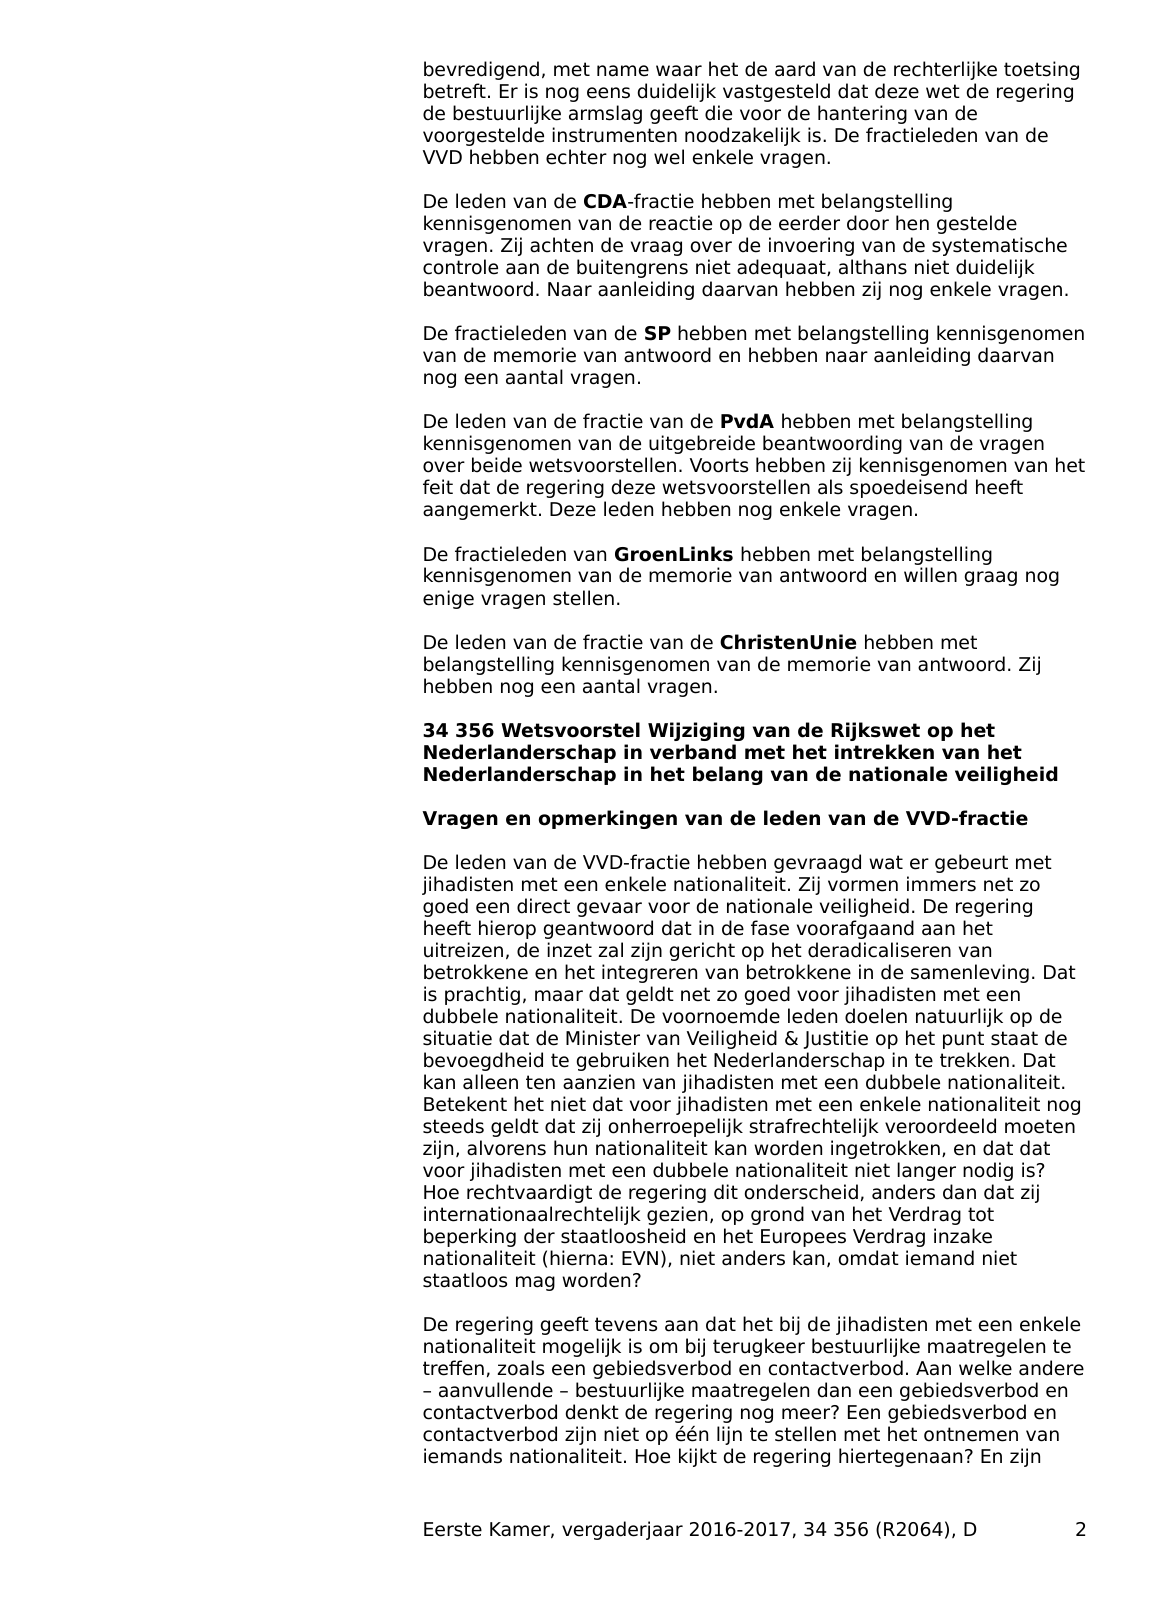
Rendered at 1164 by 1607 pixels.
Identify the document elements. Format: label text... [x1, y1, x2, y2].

text De fractieleden van GroenLinks hebben met belangstelling kennisgenomen van de memorie van antwoord en willen graag nog enige vragen stellen. [422, 543, 1087, 609]
text De leden van de fractie van de PvdA hebben met belangstelling kennisgenomen van de uitgebreide beantwoording van de vragen over beide wetsvoorstellen. Voorts hebben zij kennisgenomen van het feit dat de regering deze wetsvoorstellen als spoedeisend heeft aangemerkt. Deze leden hebben nog enkele vragen. [422, 411, 1087, 521]
text De fractieleden van de SP hebben met belangstelling kennisgenomen van de memorie van antwoord en hebben naar aanleiding daarvan nog een aantal vragen. [422, 323, 1087, 389]
subtitle Vragen en opmerkingen van de leden van de VVD-fractie [422, 808, 1087, 830]
subtitle 34 356 Wetsvoorstel Wijziging van de Rijkswet op het Nederlanderschap in verband met het intrekken van het Nederlanderschap in het belang van de nationale veiligheid [422, 720, 1087, 786]
text bevredigend, met name waar het de aard van de rechterlijke toetsing betreft. Er is nog eens duidelijk vastgesteld dat deze wet de regering de bestuurlijke armslag geeft die voor de hantering van de voorgestelde instrumenten noodzakelijk is. De fractieleden van de VVD hebben echter nog wel enkele vragen. [422, 59, 1087, 169]
text Betekent het niet dat voor jihadisten met een enkele nationaliteit nog steeds geldt dat zij onherroepelijk strafrechtelijk veroordeeld moeten zijn, alvorens hun nationaliteit kan worden ingetrokken, en dat dat voor jihadisten met een dubbele nationaliteit niet langer nodig is? Hoe rechtvaardigt de regering dit onderscheid, anders dan dat zij internationaalrechtelijk gezien, op grond van het Verdrag tot beperking der staatloosheid en het Europees Verdrag inzake nationaliteit (hierna: EVN), niet anders kan, omdat iemand niet staatloos mag worden? [422, 1094, 1087, 1292]
text De regering geeft tevens aan dat het bij de jihadisten met een enkele nationaliteit mogelijk is om bij terugkeer bestuurlijke maatregelen te treffen, zoals een gebiedsverbod en contactverbod. Aan welke andere – aanvullende – bestuurlijke maatregelen dan een gebiedsverbod en contactverbod denkt de regering nog meer? Een gebiedsverbod en contactverbod zijn niet op één lijn te stellen met het ontnemen van iemands nationaliteit. Hoe kijkt de regering hiertegenaan? En zijn [422, 1314, 1087, 1468]
text De leden van de CDA-fractie hebben met belangstelling kennisgenomen van de reactie op de eerder door hen gestelde vragen. Zij achten de vraag over de invoering van de systematische controle aan de buitengrens niet adequaat, althans niet duidelijk beantwoord. Naar aanleiding daarvan hebben zij nog enkele vragen. [422, 191, 1087, 301]
text De leden van de VVD-fractie hebben gevraagd wat er gebeurt met jihadisten met een enkele nationaliteit. Zij vormen immers net zo goed een direct gevaar voor de nationale veiligheid. De regering heeft hierop geantwoord dat in de fase voorafgaand aan het uitreizen, de inzet zal zijn gericht op het deradicaliseren van betrokkene en het integreren van betrokkene in de samenleving. Dat is prachtig, maar dat geldt net zo goed voor jihadisten met een dubbele nationaliteit. De voornoemde leden doelen natuurlijk op de situatie dat de Minister van Veiligheid & Justitie op het punt staat de bevoegdheid te gebruiken het Nederlanderschap in te trekken. Dat kan alleen ten aanzien van jihadisten met een dubbele nationaliteit. [422, 852, 1087, 1094]
text De leden van de fractie van de ChristenUnie hebben met belangstelling kennisgenomen van de memorie van antwoord. Zij hebben nog een aantal vragen. [422, 632, 1087, 697]
